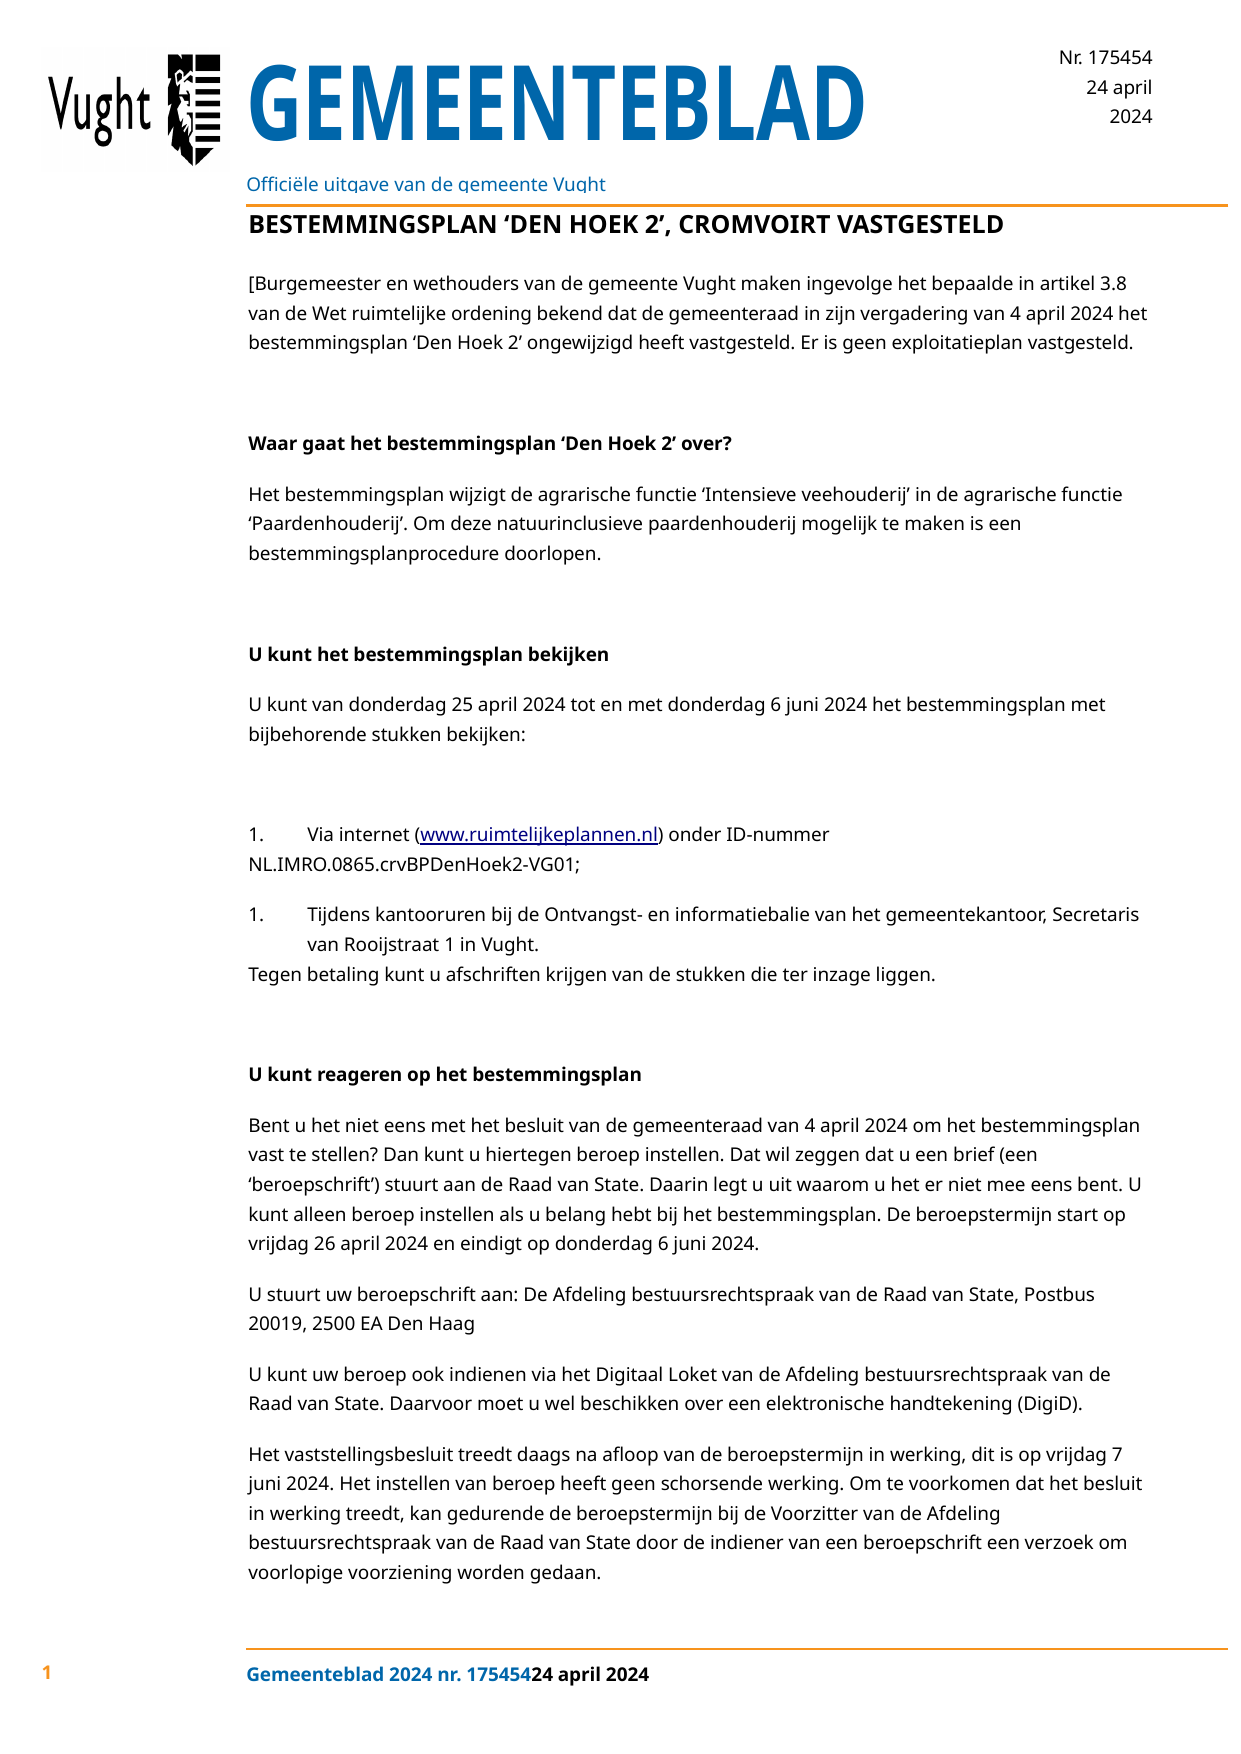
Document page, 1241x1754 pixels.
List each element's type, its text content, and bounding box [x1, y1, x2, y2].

text Het vaststellingsbesluit treedt daags na afloop van de beroepstermijn in werking, dit is op vrijdag 7 juni 2024. Het instellen van beroep heeft geen schorsende werking. Om te voorkomen dat het besluit in werking treedt, kan gedurende de beroepstermijn bij de Voorzitter van de Afdeling bestuursrechtspraak van de Raad van State door de indiener van een beroepschrift een verzoek om voorlopige voorziening worden gedaan. [248, 1441, 1152, 1585]
text U kunt het bestemmingsplan bekijken [248, 641, 1152, 666]
text U stuurt uw beroepschrift aan: De Afdeling bestuursrechtspraak van de Raad van State, Postbus 20019, 2500 EA Den Haag [248, 1281, 1152, 1336]
text U kunt uw beroep ook indienen via het Digitaal Loket van de Afdeling bestuursrechtspraak van de Raad van State. Daarvoor moet u wel beschikken over een elektronische handtekening (DigiD). [248, 1361, 1152, 1416]
text Waar gaat het bestemmingsplan ‘Den Hoek 2’ over? [248, 430, 1152, 456]
list Via internet (www.ruimtelijkeplannen.nl) onder ID-nummer [248, 822, 1152, 847]
text U kunt reageren op het bestemmingsplan [248, 1062, 1152, 1087]
picture [41, 47, 231, 172]
text Het bestemmingsplan wijzigt de agrarische functie ‘Intensieve veehouderij’ in de agrarische functie ‘Paardenhouderij’. Om deze natuurinclusieve paardenhouderij mogelijk te maken is een bestemmingsplanprocedure doorlopen. [248, 481, 1152, 566]
text U kunt van donderdag 25 april 2024 tot en met donderdag 6 juni 2024 het bestemmingsplan met bijbehorende stukken bekijken: [248, 691, 1152, 746]
text Bent u het niet eens met het besluit van de gemeenteraad van 4 april 2024 om het bestemmingsplan vast te stellen? Dan kunt u hiertegen beroep instellen. Dat wil zeggen dat u een brief (een ‘beroepschrift’) stuurt aan de Raad van State. Daarin legt u uit waarom u het er niet mee eens bent. U kunt alleen beroep instellen als u belang hebt bij het bestemmingsplan. De beroepstermijn start op vrijdag 26 april 2024 en eindigt op donderdag 6 juni 2024. [248, 1112, 1152, 1256]
text BESTEMMINGSPLAN ‘DEN HOEK 2’, CROMVOIRT VASTGESTELD [248, 207, 1152, 241]
list Tijdens kantooruren bij de Ontvangst- en informatiebalie van het gemeentekantoor, Secretaris van Rooijstraat 1 in Vught. [248, 902, 1152, 957]
text NL.IMRO.0865.crvBPDenHoek2-VG01; [248, 851, 1152, 877]
text [Burgemeester en wethouders van de gemeente Vught maken ingevolge het bepaalde in artikel 3.8 van de Wet ruimtelijke ordening bekend dat de gemeenteraad in zijn vergadering van 4 april 2024 het bestemmingsplan ‘Den Hoek 2’ ongewijzigd heeft vastgesteld. Er is geen exploitatieplan vastgesteld. [248, 270, 1152, 355]
text Tegen betaling kunt u afschriften krijgen van de stukken die ter inzage liggen. [248, 961, 1152, 986]
